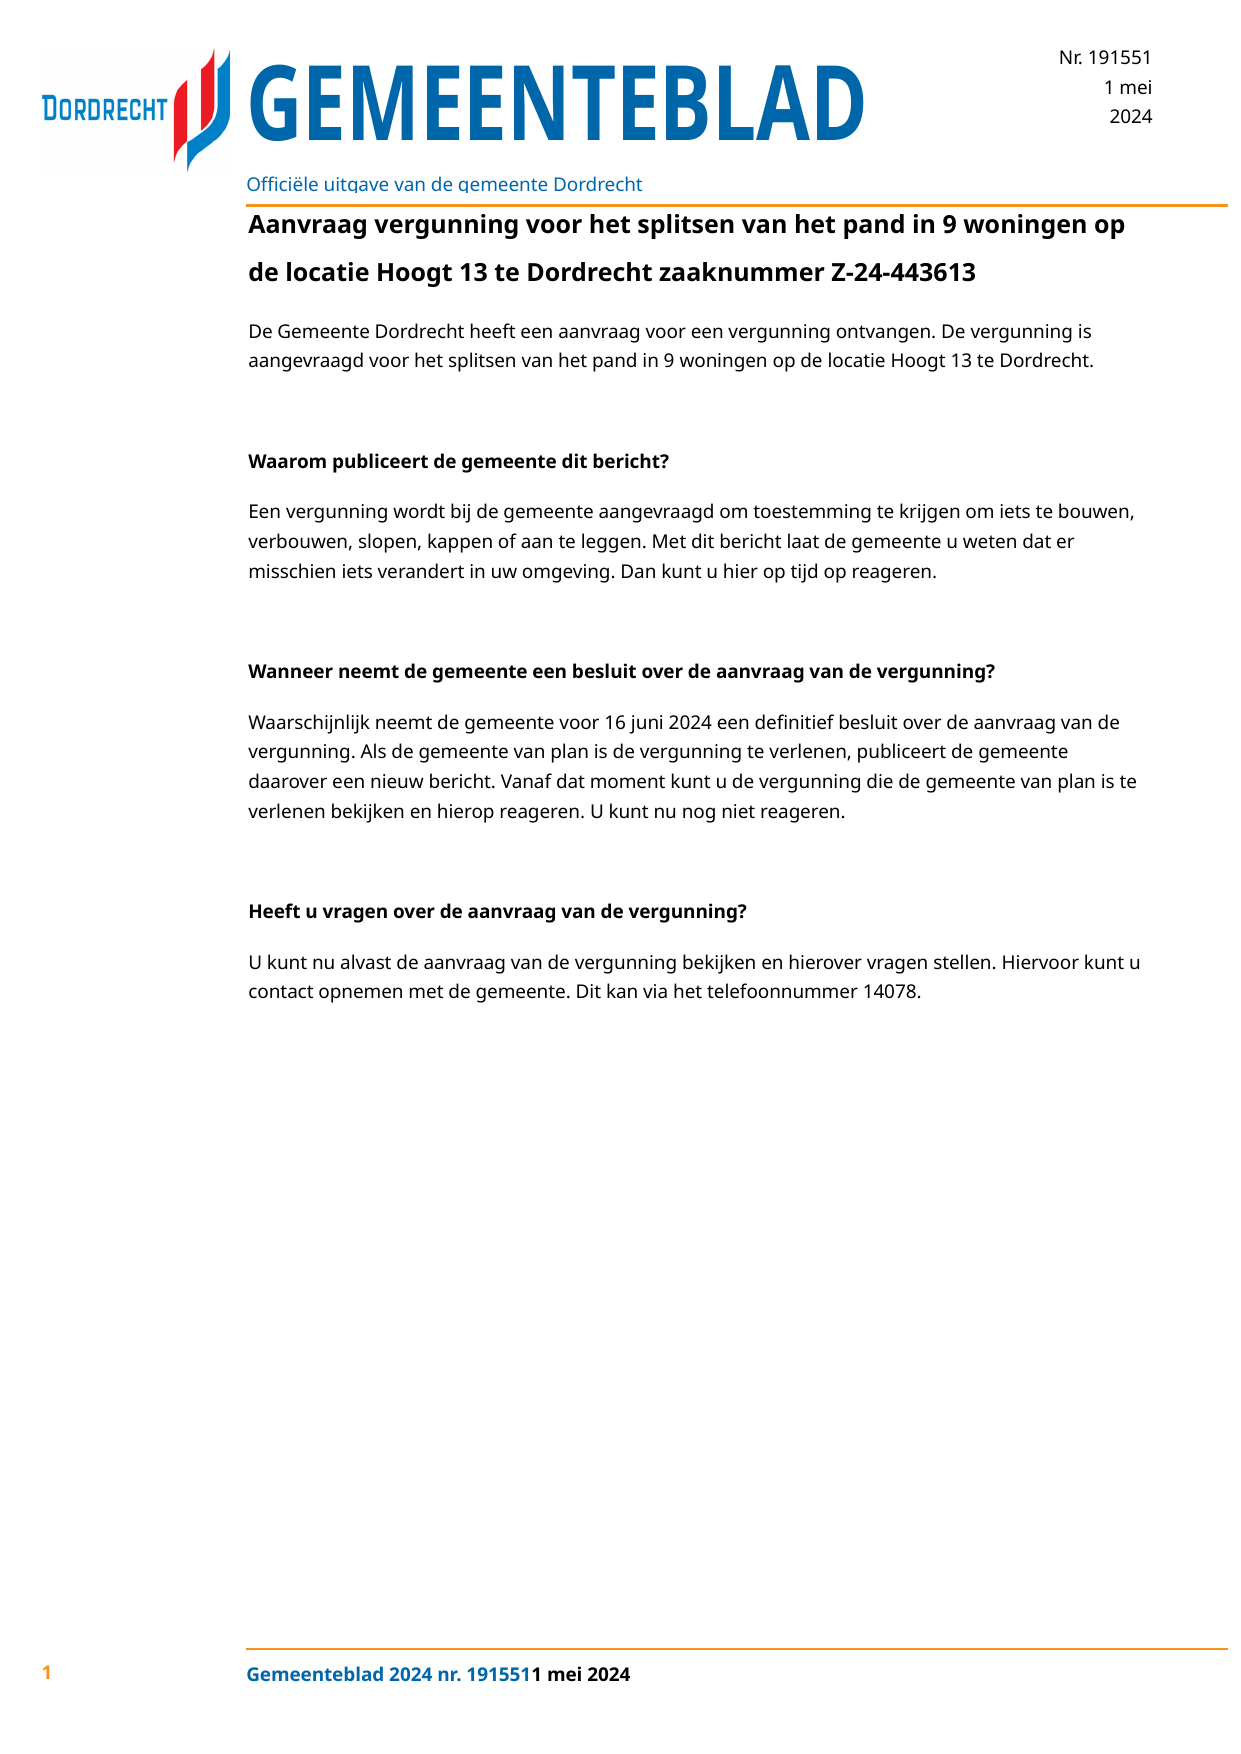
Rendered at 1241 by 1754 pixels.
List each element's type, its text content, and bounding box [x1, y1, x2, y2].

text Waarschijnlijk neemt de gemeente voor 16 juni 2024 een definitief besluit over de aanvraag van de vergunning. Als de gemeente van plan is de vergunning te verlenen, publiceert de gemeente daarover een nieuw bericht. Vanaf dat moment kunt u de vergunning die de gemeente van plan is te verlenen bekijken en hierop reageren. U kunt nu nog niet reageren. [248, 709, 1152, 824]
text De Gemeente Dordrecht heeft een aanvraag voor een vergunning ontvangen. De vergunning is aangevraagd voor het splitsen van het pand in 9 woningen op de locatie Hoogt 13 te Dordrecht. [248, 318, 1152, 373]
picture [41, 47, 231, 172]
text Aanvraag vergunning voor het splitsen van het pand in 9 woningen op de locatie Hoogt 13 te Dordrecht zaaknummer Z-24-443613 [248, 207, 1152, 288]
text U kunt nu alvast de aanvraag van de vergunning bekijken en hierover vragen stellen. Hiervoor kunt u contact opnemen met de gemeente. Dit kan via het telefoonnummer 14078. [248, 949, 1152, 1004]
text Heeft u vragen over de aanvraag van de vergunning? [248, 899, 1152, 924]
text Een vergunning wordt bij de gemeente aangevraagd om toestemming te krijgen om iets te bouwen, verbouwen, slopen, kappen of aan te leggen. Met dit bericht laat de gemeente u weten dat er misschien iets verandert in uw omgeving. Dan kunt u hier op tijd op reageren. [248, 499, 1152, 584]
text Wanneer neemt de gemeente een besluit over de aanvraag van de vergunning? [248, 659, 1152, 684]
text Waarom publiceert de gemeente dit bericht? [248, 448, 1152, 474]
